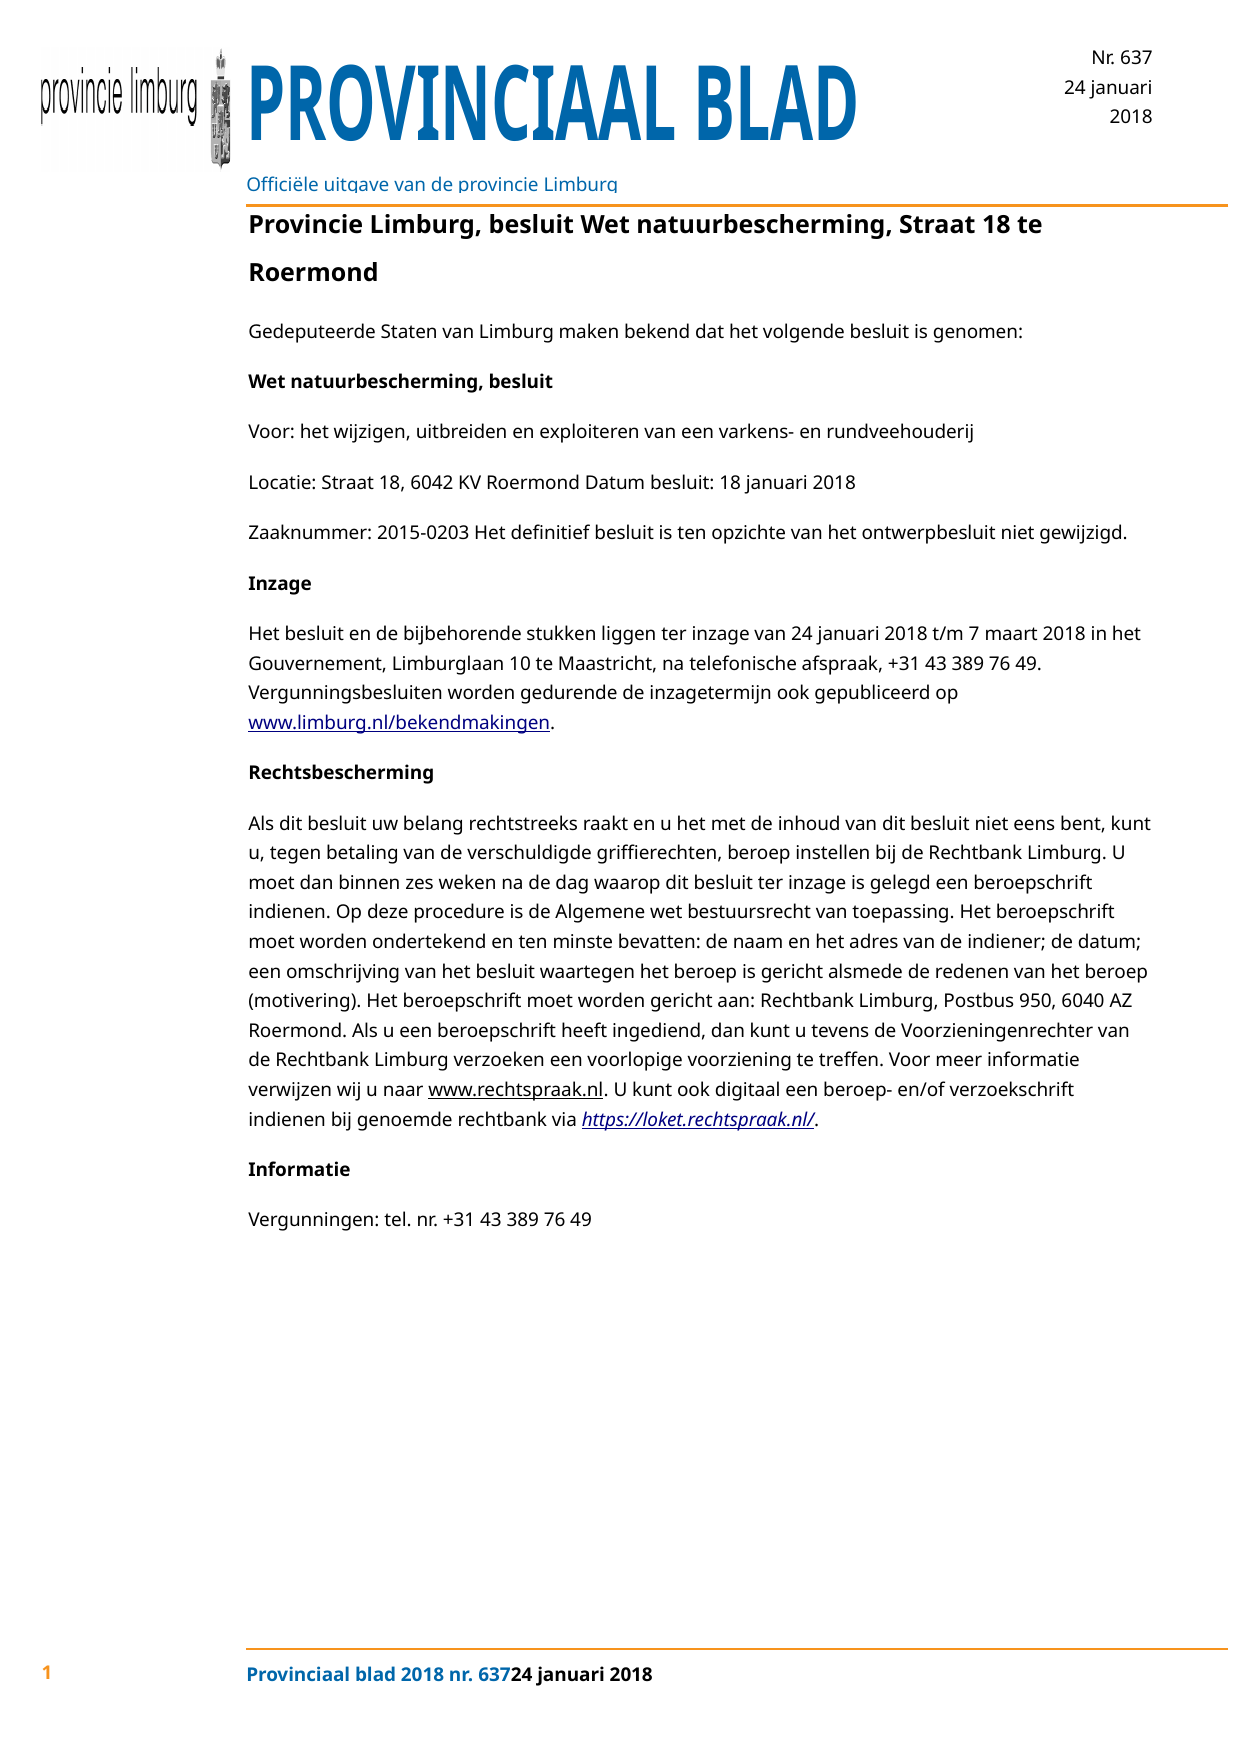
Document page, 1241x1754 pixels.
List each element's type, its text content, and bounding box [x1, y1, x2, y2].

text Gedeputeerde Staten van Limburg maken bekend dat het volgende besluit is genomen: [248, 318, 1152, 344]
text Zaaknummer: 2015-0203 Het definitief besluit is ten opzichte van het ontwerpbesluit niet gewijzigd. [248, 519, 1152, 545]
text Locatie: Straat 18, 6042 KV Roermond Datum besluit: 18 januari 2018 [248, 469, 1152, 495]
text Wet natuurbescherming, besluit [248, 368, 1152, 394]
text Voor: het wijzigen, uitbreiden en exploiteren van een varkens- en rundveehouderij [248, 419, 1152, 444]
text Het besluit en de bijbehorende stukken liggen ter inzage van 24 januari 2018 t/m 7 maart 2018 in het Gouvernement, Limburglaan 10 te Maastricht, na telefonische afspraak, +31 43 389 76 49. Vergunningsbesluiten worden gedurende de inzagetermijn ook gepubliceerd op www.limburg.nl/bekendmakingen. [248, 620, 1152, 735]
text Informatie [248, 1156, 1152, 1182]
text Rechtsbescherming [248, 759, 1152, 785]
text Inzage [248, 570, 1152, 596]
text Als dit besluit uw belang rechtstreeks raakt en u het met de inhoud van dit besluit niet eens bent, kunt u, tegen betaling van de verschuldigde griffierechten, beroep instellen bij de Rechtbank Limburg. U moet dan binnen zes weken na de dag waarop dit besluit ter inzage is gelegd een beroepschrift indienen. Op deze procedure is de Algemene wet bestuursrecht van toepassing. Het beroepschrift moet worden ondertekend en ten minste bevatten: de naam en het adres van de indiener; de datum; een omschrijving van het besluit waartegen het beroep is gericht alsmede de redenen van het beroep (motivering). Het beroepschrift moet worden gericht aan: Rechtbank Limburg, Postbus 950, 6040 AZ Roermond. Als u een beroepschrift heeft ingediend, dan kunt u tevens de Voorzieningenrechter van de Rechtbank Limburg verzoeken een voorlopige voorziening te treffen. Voor meer informatie verwijzen wij u naar www.rechtspraak.nl. U kunt ook digitaal een beroep- en/of verzoekschrift indienen bij genoemde rechtbank via https://loket.rechtspraak.nl/. [248, 810, 1152, 1132]
text Vergunningen: tel. nr. +31 43 389 76 49 [248, 1207, 1152, 1232]
text Provincie Limburg, besluit Wet natuurbescherming, Straat 18 te Roermond [248, 207, 1152, 288]
picture [41, 47, 231, 172]
